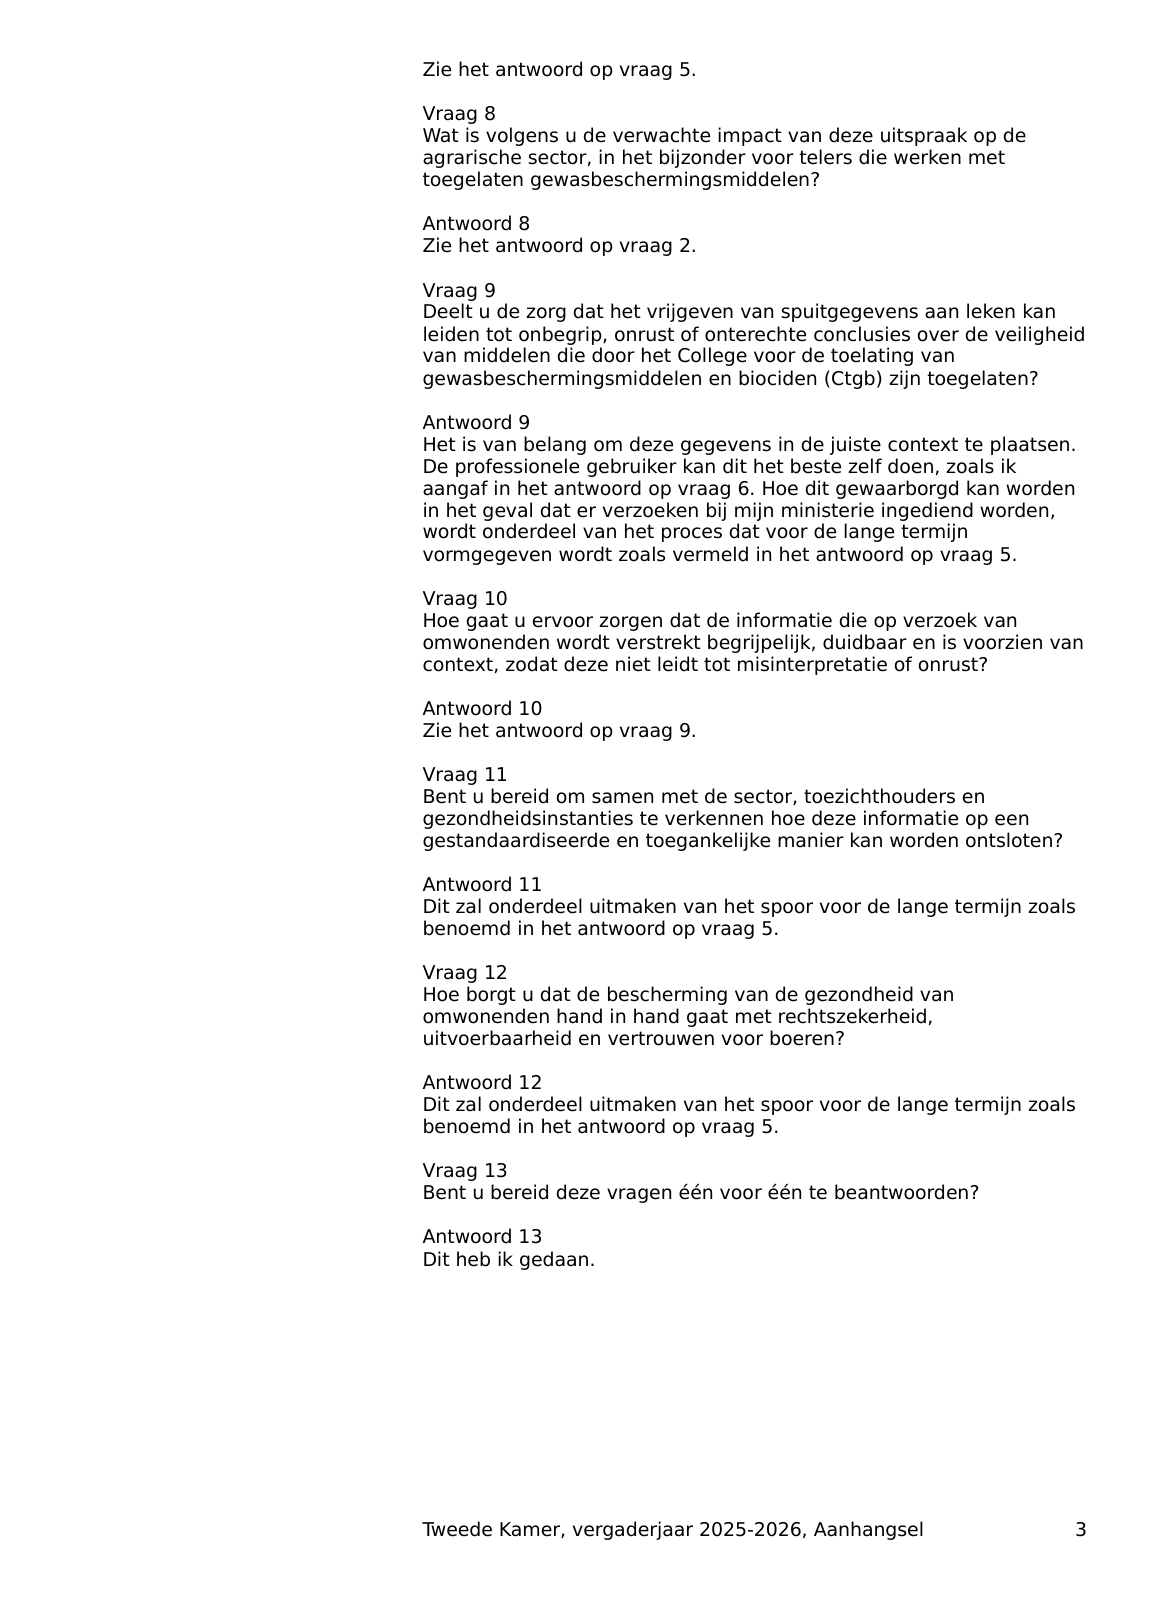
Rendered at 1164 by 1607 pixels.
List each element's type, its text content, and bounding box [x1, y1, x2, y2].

text Antwoord 13 [422, 1226, 1087, 1248]
text Antwoord 12 [422, 1072, 1087, 1094]
text Wat is volgens u de verwachte impact van deze uitspraak op de agrarische sector, in het bijzonder voor telers die werken met toegelaten gewasbeschermingsmiddelen? [422, 125, 1087, 191]
text Antwoord 10 [422, 698, 1087, 720]
text Dit heb ik gedaan. [422, 1248, 1087, 1270]
text Vraag 8 [422, 103, 1087, 125]
text Hoe gaat u ervoor zorgen dat de informatie die op verzoek van omwonenden wordt verstrekt begrijpelijk, duidbaar en is voorzien van context, zodat deze niet leidt tot misinterpretatie of onrust? [422, 609, 1087, 676]
text Hoe borgt u dat de bescherming van de gezondheid van omwonenden hand in hand gaat met rechtszekerheid, uitvoerbaarheid en vertrouwen voor boeren? [422, 984, 1087, 1050]
text Vraag 13 [422, 1160, 1087, 1182]
text Bent u bereid om samen met de sector, toezichthouders en gezondheidsinstanties te verkennen hoe deze informatie op een gestandaardiseerde en toegankelijke manier kan worden ontsloten? [422, 786, 1087, 852]
text Zie het antwoord op vraag 2. [422, 235, 1087, 257]
text Vraag 10 [422, 588, 1087, 609]
text Zie het antwoord op vraag 5. [422, 59, 1087, 81]
text Het is van belang om deze gegevens in de juiste context te plaatsen. De professionele gebruiker kan dit het beste zelf doen, zoals ik aangaf in het antwoord op vraag 6. Hoe dit gewaarborgd kan worden in het geval dat er verzoeken bij mijn ministerie ingediend worden, wordt onderdeel van het proces dat voor de lange termijn vormgegeven wordt zoals vermeld in het antwoord op vraag 5. [422, 433, 1087, 565]
text Vraag 12 [422, 962, 1087, 984]
text Bent u bereid deze vragen één voor één te beantwoorden? [422, 1182, 1087, 1204]
text Dit zal onderdeel uitmaken van het spoor voor de lange termijn zoals benoemd in het antwoord op vraag 5. [422, 1094, 1087, 1138]
text Antwoord 11 [422, 874, 1087, 896]
text Dit zal onderdeel uitmaken van het spoor voor de lange termijn zoals benoemd in het antwoord op vraag 5. [422, 896, 1087, 940]
text Zie het antwoord op vraag 9. [422, 720, 1087, 742]
text Vraag 11 [422, 764, 1087, 786]
text Vraag 9 [422, 279, 1087, 301]
text Antwoord 9 [422, 412, 1087, 433]
text Deelt u de zorg dat het vrijgeven van spuitgegevens aan leken kan leiden tot onbegrip, onrust of onterechte conclusies over de veiligheid van middelen die door het College voor de toelating van gewasbeschermingsmiddelen en biociden (Ctgb) zijn toegelaten? [422, 301, 1087, 389]
text Antwoord 8 [422, 213, 1087, 235]
